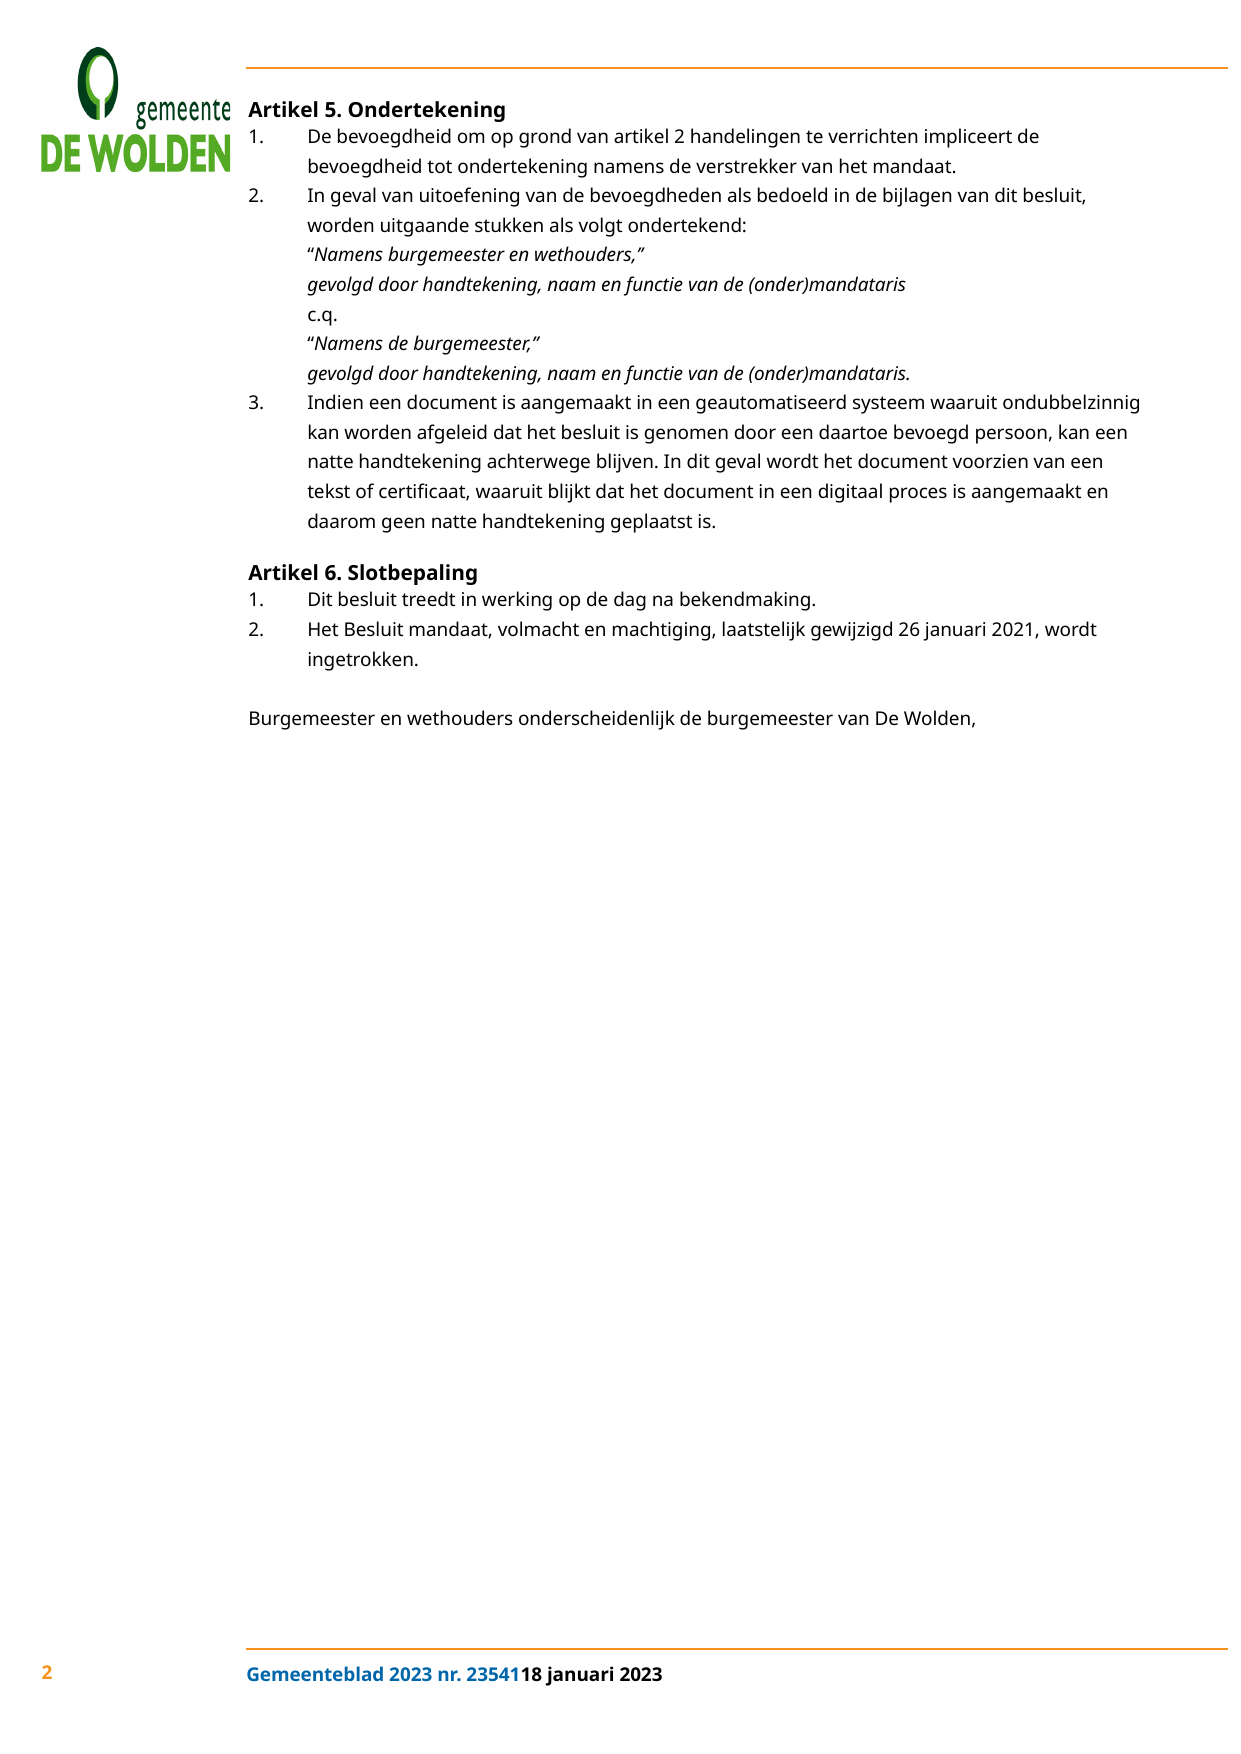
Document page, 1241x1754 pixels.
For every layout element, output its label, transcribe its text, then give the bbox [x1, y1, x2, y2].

text Artikel 5. Ondertekening [248, 95, 1152, 123]
list c.q. [248, 301, 1152, 326]
list In geval van uitoefening van de bevoegdheden als bedoeld in de bijlagen van dit besluit, worden uitgaande stukken als volgt ondertekend: [248, 182, 1152, 238]
list gevolgd door handtekening, naam en functie van de (onder)mandataris. [248, 360, 1152, 386]
picture [41, 47, 231, 172]
list Indien een document is aangemaakt in een geautomatiseerd systeem waaruit ondubbelzinnig kan worden afgeleid dat het besluit is genomen door een daartoe bevoegd persoon, kan een natte handtekening achterwege blijven. In dit geval wordt het document voorzien van een tekst of certificaat, waaruit blijkt dat het document in een digitaal proces is aangemaakt en daarom geen natte handtekening geplaatst is. [248, 389, 1152, 533]
text Burgemeester en wethouders onderscheidenlijk de burgemeester van De Wolden, [248, 705, 1152, 731]
list “Namens de burgemeester,” [248, 330, 1152, 356]
list “Namens burgemeester en wethouders,’’ [248, 242, 1152, 267]
list De bevoegdheid om op grond van artikel 2 handelingen te verrichten impliceert de bevoegdheid tot ondertekening namens de verstrekker van het mandaat. [248, 123, 1152, 178]
list Dit besluit treedt in werking op de dag na bekendmaking. [248, 587, 1152, 612]
text Artikel 6. Slotbepaling [248, 558, 1152, 587]
list gevolgd door handtekening, naam en functie van de (onder)mandataris [248, 271, 1152, 297]
list Het Besluit mandaat, volmacht en machtiging, laatstelijk gewijzigd 26 januari 2021, wordt ingetrokken. [248, 616, 1152, 672]
